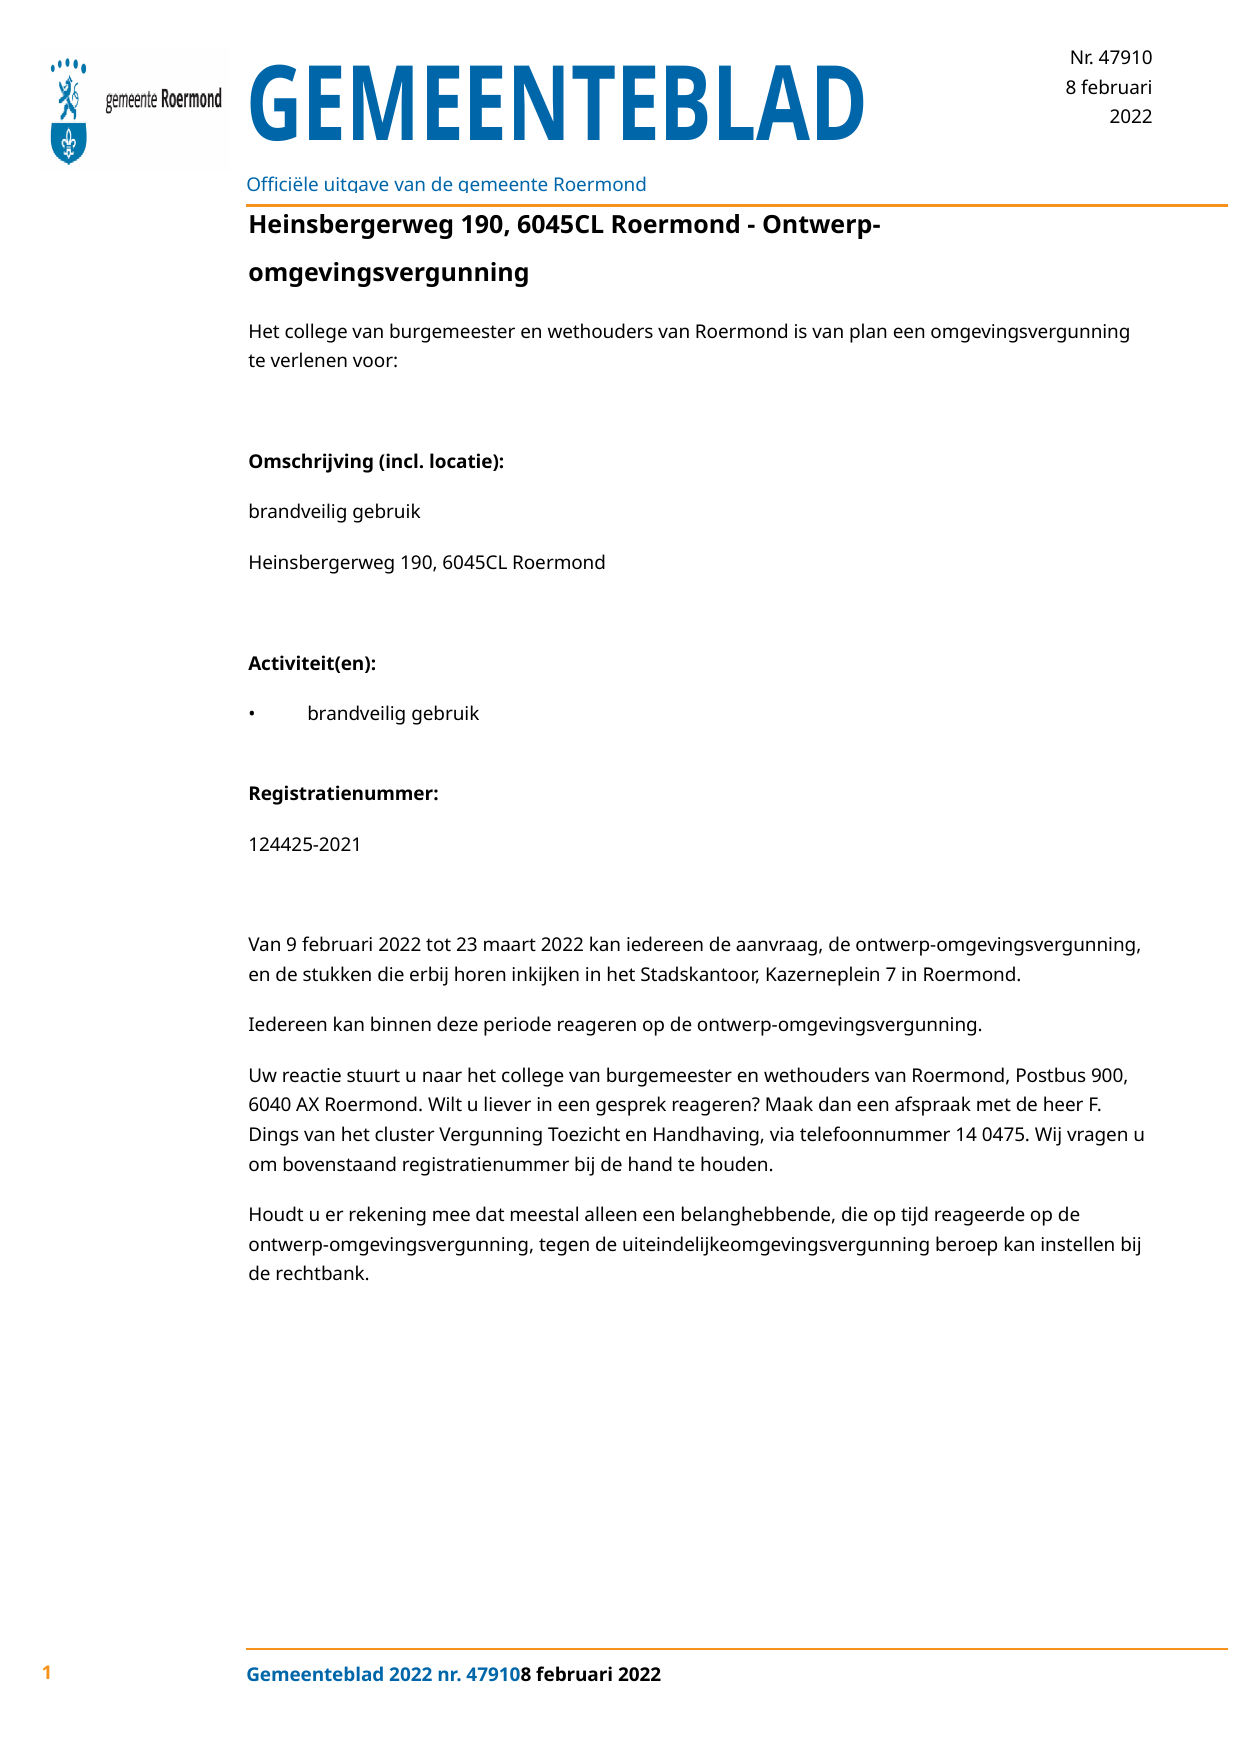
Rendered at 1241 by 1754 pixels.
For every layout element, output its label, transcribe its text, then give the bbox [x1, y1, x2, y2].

text Registratienummer: [248, 780, 1152, 806]
text 124425-2021 [248, 831, 1152, 857]
text Uw reactie stuurt u naar het college van burgemeester en wethouders van Roermond, Postbus 900, 6040 AX Roermond. Wilt u liever in een gesprek reageren? Maak dan een afspraak met de heer F. Dings van het cluster Vergunning Toezicht en Handhaving, via telefoonnummer 14 0475. Wij vragen u om bovenstaand registratienummer bij de hand te houden. [248, 1062, 1152, 1177]
text Het college van burgemeester en wethouders van Roermond is van plan een omgevingsvergunning te verlenen voor: [248, 318, 1152, 373]
picture [41, 47, 231, 172]
text Heinsbergerweg 190, 6045CL Roermond [248, 549, 1152, 575]
list brandveilig gebruik [248, 700, 1152, 726]
text Activiteit(en): [248, 650, 1152, 676]
text Iedereen kan binnen deze periode reageren op de ontwerp-omgevingsvergunning. [248, 1012, 1152, 1037]
text Van 9 februari 2022 tot 23 maart 2022 kan iedereen de aanvraag, de ontwerp-omgevingsvergunning, en de stukken die erbij horen inkijken in het Stadskantoor, Kazerneplein 7 in Roermond. [248, 932, 1152, 987]
text Houdt u er rekening mee dat meestal alleen een belanghebbende, die op tijd reageerde op de ontwerp-omgevingsvergunning, tegen de uiteindelijkeomgevingsvergunning beroep kan instellen bij de rechtbank. [248, 1201, 1152, 1286]
text Omschrijving (incl. locatie): [248, 448, 1152, 474]
text Heinsbergerweg 190, 6045CL Roermond - Ontwerp-omgevingsvergunning [248, 207, 1152, 288]
text brandveilig gebruik [248, 499, 1152, 524]
